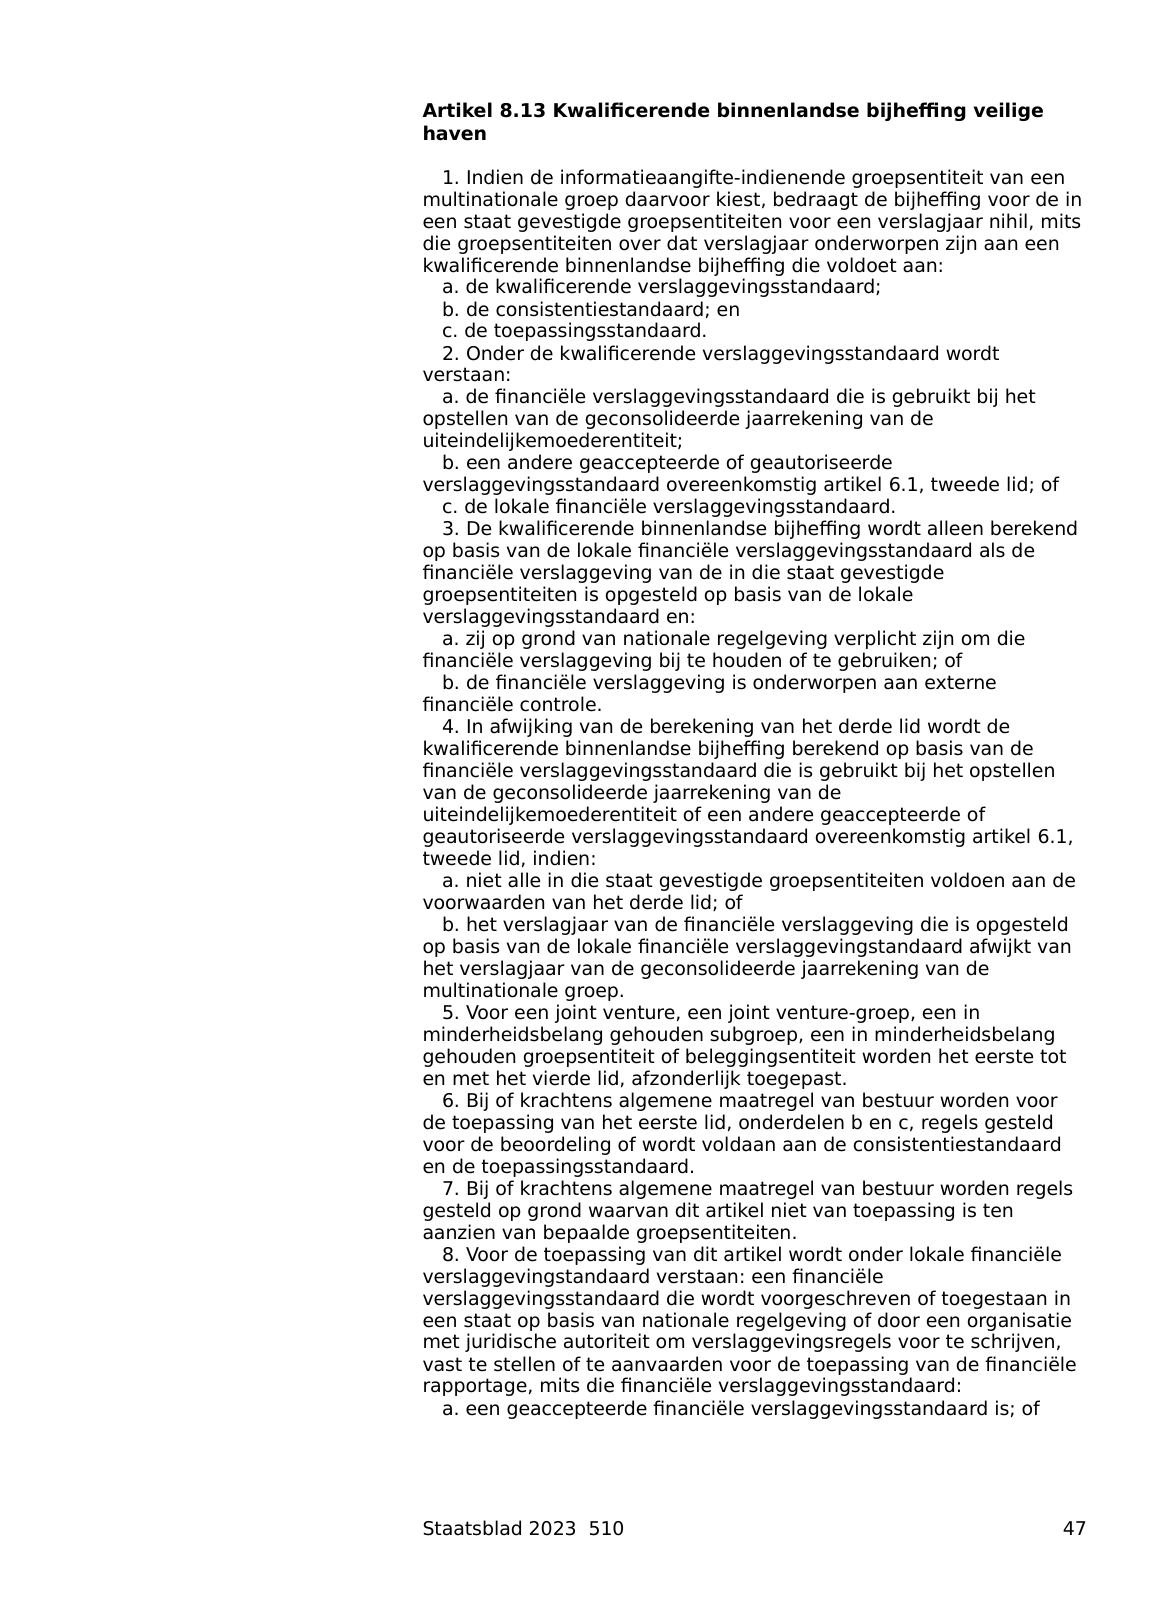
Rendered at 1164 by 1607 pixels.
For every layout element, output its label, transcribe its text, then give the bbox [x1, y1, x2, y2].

text a. een geaccepteerde financiële verslaggevingsstandaard is; of [422, 1397, 1087, 1419]
text b. een andere geaccepteerde of geautoriseerde verslaggevingsstandaard overeenkomstig artikel 6.1, tweede lid; of [422, 452, 1087, 496]
text 6. Bij of krachtens algemene maatregel van bestuur worden voor de toepassing van het eerste lid, onderdelen b en c, regels gesteld voor de beoordeling of wordt voldaan aan de consistentiestandaard en de toepassingsstandaard. [422, 1090, 1087, 1178]
text b. de financiële verslaggeving is onderworpen aan externe financiële controle. [422, 672, 1087, 716]
text 3. De kwalificerende binnenlandse bijheffing wordt alleen berekend op basis van de lokale financiële verslaggevingsstandaard als de financiële verslaggeving van de in die staat gevestigde groepsentiteiten is opgesteld op basis van de lokale verslaggevingsstandaard en: [422, 518, 1087, 628]
text a. de financiële verslaggevingsstandaard die is gebruikt bij het opstellen van de geconsolideerde jaarrekening van de uiteindelijkemoederentiteit; [422, 386, 1087, 452]
text 7. Bij of krachtens algemene maatregel van bestuur worden regels gesteld op grond waarvan dit artikel niet van toepassing is ten aanzien van bepaalde groepsentiteiten. [422, 1178, 1087, 1243]
text b. de consistentiestandaard; en [422, 298, 1087, 320]
text c. de lokale financiële verslaggevingsstandaard. [422, 496, 1087, 518]
text 1. Indien de informatieaangifte-indienende groepsentiteit van een multinationale groep daarvoor kiest, bedraagt de bijheffing voor de in een staat gevestigde groepsentiteiten voor een verslagjaar nihil, mits die groepsentiteiten over dat verslagjaar onderworpen zijn aan een kwalificerende binnenlandse bijheffing die voldoet aan: [422, 167, 1087, 276]
text a. de kwalificerende verslaggevingsstandaard; [422, 276, 1087, 298]
text a. zij op grond van nationale regelgeving verplicht zijn om die financiële verslaggeving bij te houden of te gebruiken; of [422, 628, 1087, 672]
subtitle Artikel 8.13 Kwalificerende binnenlandse bijheffing veilige haven [422, 100, 1087, 144]
text 4. In afwijking van de berekening van het derde lid wordt de kwalificerende binnenlandse bijheffing berekend op basis van de financiële verslaggevingsstandaard die is gebruikt bij het opstellen van de geconsolideerde jaarrekening van de uiteindelijkemoederentiteit of een andere geaccepteerde of geautoriseerde verslaggevingsstandaard overeenkomstig artikel 6.1, tweede lid, indien: [422, 716, 1087, 870]
text 2. Onder de kwalificerende verslaggevingsstandaard wordt verstaan: [422, 342, 1087, 386]
text a. niet alle in die staat gevestigde groepsentiteiten voldoen aan de voorwaarden van het derde lid; of [422, 870, 1087, 914]
text 8. Voor de toepassing van dit artikel wordt onder lokale financiële verslaggevingstandaard verstaan: een financiële verslaggevingsstandaard die wordt voorgeschreven of toegestaan in een staat op basis van nationale regelgeving of door een organisatie met juridische autoriteit om verslaggevingsregels voor te schrijven, vast te stellen of te aanvaarden voor de toepassing van de financiële rapportage, mits die financiële verslaggevingsstandaard: [422, 1243, 1087, 1397]
text b. het verslagjaar van de financiële verslaggeving die is opgesteld op basis van de lokale financiële verslaggevingstandaard afwijkt van het verslagjaar van de geconsolideerde jaarrekening van de multinationale groep. [422, 914, 1087, 1002]
text 5. Voor een joint venture, een joint venture-groep, een in minderheidsbelang gehouden subgroep, een in minderheidsbelang gehouden groepsentiteit of beleggingsentiteit worden het eerste tot en met het vierde lid, afzonderlijk toegepast. [422, 1002, 1087, 1090]
text c. de toepassingsstandaard. [422, 320, 1087, 342]
